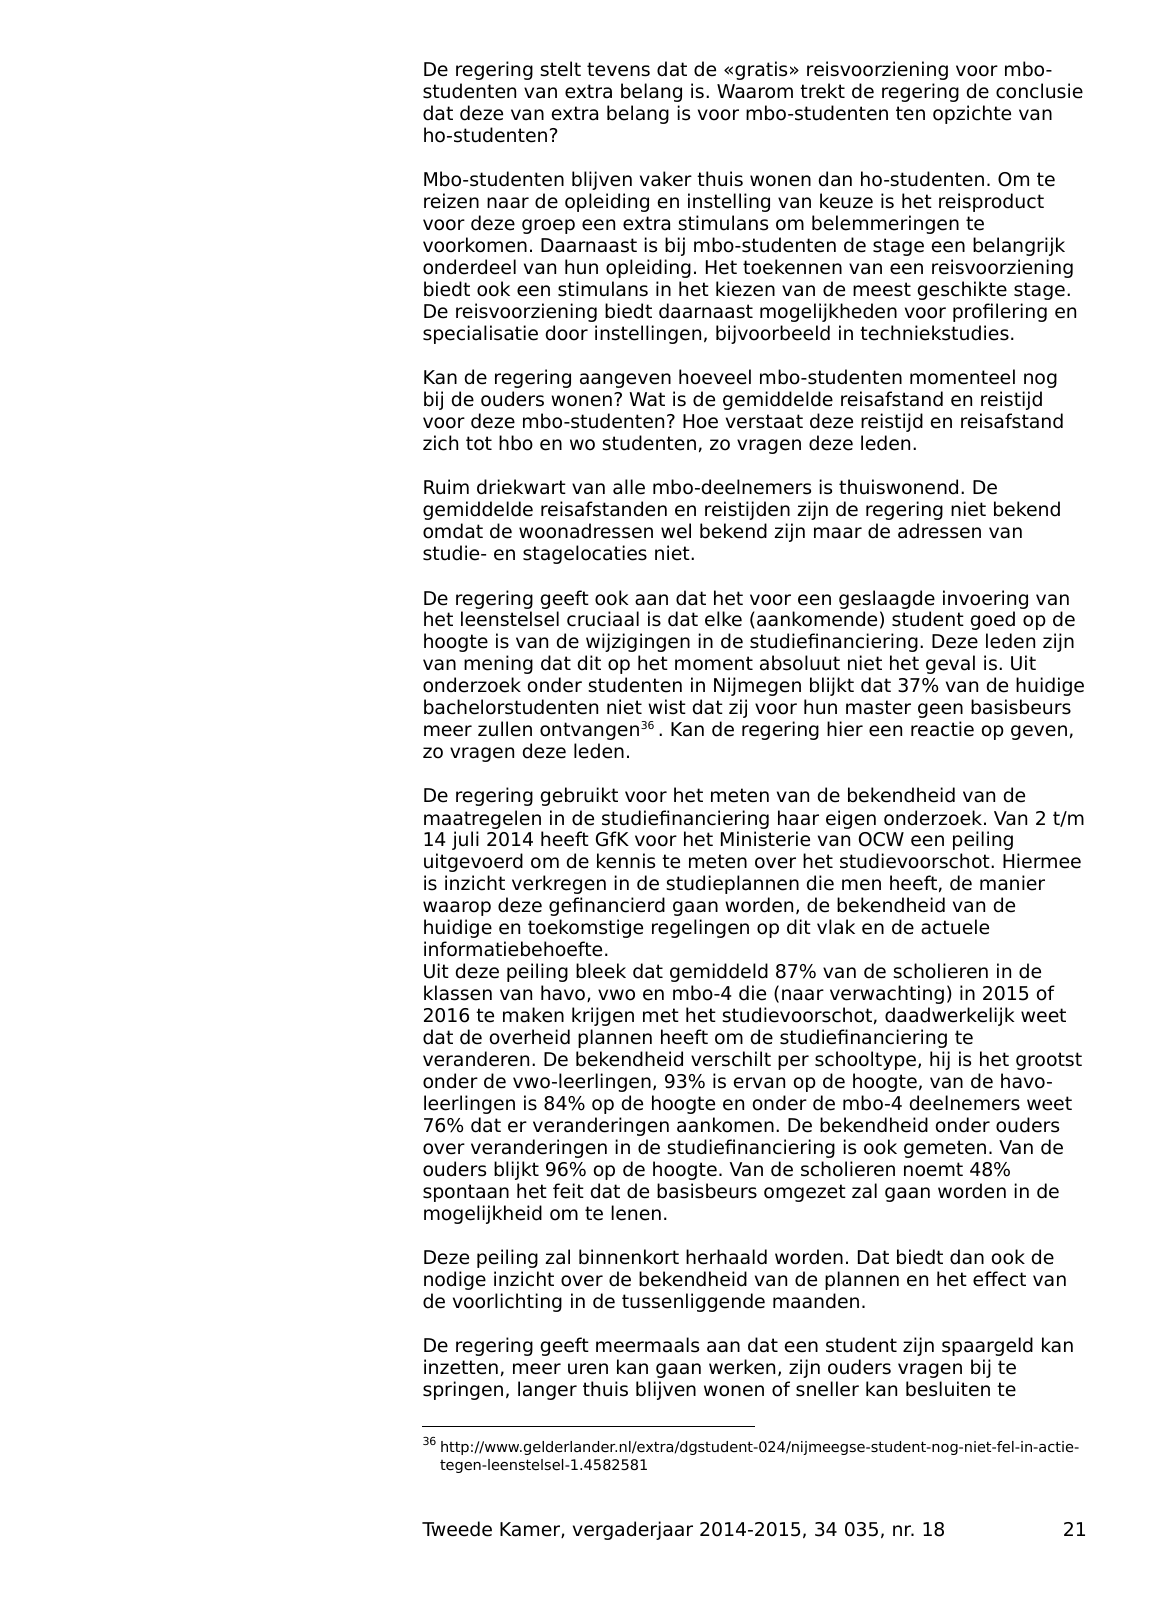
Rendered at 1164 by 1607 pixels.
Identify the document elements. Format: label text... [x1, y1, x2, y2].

text De regering stelt tevens dat de «gratis» reisvoorziening voor mbo-studenten van extra belang is. Waarom trekt de regering de conclusie dat deze van extra belang is voor mbo-studenten ten opzichte van ho-studenten? [422, 59, 1087, 147]
text De regering geeft meermaals aan dat een student zijn spaargeld kan inzetten, meer uren kan gaan werken, zijn ouders vragen bij te springen, langer thuis blijven wonen of sneller kan besluiten te [422, 1335, 1087, 1401]
text http://www.gelderlander.nl/extra/dgstudent-024/nijmeegse-student-nog-niet-fel-in-actie-tegen-leenstelsel-1.4582581 [422, 1435, 1087, 1474]
text Deze peiling zal binnenkort herhaald worden. Dat biedt dan ook de nodige inzicht over de bekendheid van de plannen en het effect van de voorlichting in de tussenliggende maanden. [422, 1247, 1087, 1313]
text Uit deze peiling bleek dat gemiddeld 87% van de scholieren in de klassen van havo, vwo en mbo-4 die (naar verwachting) in 2015 of 2016 te maken krijgen met het studievoorschot, daadwerkelijk weet dat de overheid plannen heeft om de studiefinanciering te veranderen. De bekendheid verschilt per schooltype, hij is het grootst onder de vwo-leerlingen, 93% is ervan op de hoogte, van de havo-leerlingen is 84% op de hoogte en onder de mbo-4 deelnemers weet 76% dat er veranderingen aankomen. De bekendheid onder ouders over veranderingen in de studiefinanciering is ook gemeten. Van de ouders blijkt 96% op de hoogte. Van de scholieren noemt 48% spontaan het feit dat de basisbeurs omgezet zal gaan worden in de mogelijkheid om te lenen. [422, 961, 1087, 1225]
text Mbo-studenten blijven vaker thuis wonen dan ho-studenten. Om te reizen naar de opleiding en instelling van keuze is het reisproduct voor deze groep een extra stimulans om belemmeringen te voorkomen. Daarnaast is bij mbo-studenten de stage een belangrijk onderdeel van hun opleiding. Het toekennen van een reisvoorziening biedt ook een stimulans in het kiezen van de meest geschikte stage. De reisvoorziening biedt daarnaast mogelijkheden voor profilering en specialisatie door instellingen, bijvoorbeeld in techniekstudies. [422, 169, 1087, 345]
text Kan de regering aangeven hoeveel mbo-studenten momenteel nog bij de ouders wonen? Wat is de gemiddelde reisafstand en reistijd voor deze mbo-studenten? Hoe verstaat deze reistijd en reisafstand zich tot hbo en wo studenten, zo vragen deze leden. [422, 367, 1087, 455]
text De regering gebruikt voor het meten van de bekendheid van de maatregelen in de studiefinanciering haar eigen onderzoek. Van 2 t/m 14 juli 2014 heeft GfK voor het Ministerie van OCW een peiling uitgevoerd om de kennis te meten over het studievoorschot. Hiermee is inzicht verkregen in de studieplannen die men heeft, de manier waarop deze gefinancierd gaan worden, de bekendheid van de huidige en toekomstige regelingen op dit vlak en de actuele informatiebehoefte. [422, 785, 1087, 961]
text Ruim driekwart van alle mbo-deelnemers is thuiswonend. De gemiddelde reisafstanden en reistijden zijn de regering niet bekend omdat de woonadressen wel bekend zijn maar de adressen van studie- en stagelocaties niet. [422, 477, 1087, 565]
text De regering geeft ook aan dat het voor een geslaagde invoering van het leenstelsel cruciaal is dat elke (aankomende) student goed op de hoogte is van de wijzigingen in de studiefinanciering. Deze leden zijn van mening dat dit op het moment absoluut niet het geval is. Uit onderzoek onder studenten in Nijmegen blijkt dat 37% van de huidige bachelorstudenten niet wist dat zij voor hun master geen basisbeurs meer zullen ontvangen. Kan de regering hier een reactie op geven, zo vragen deze leden. [422, 587, 1087, 763]
